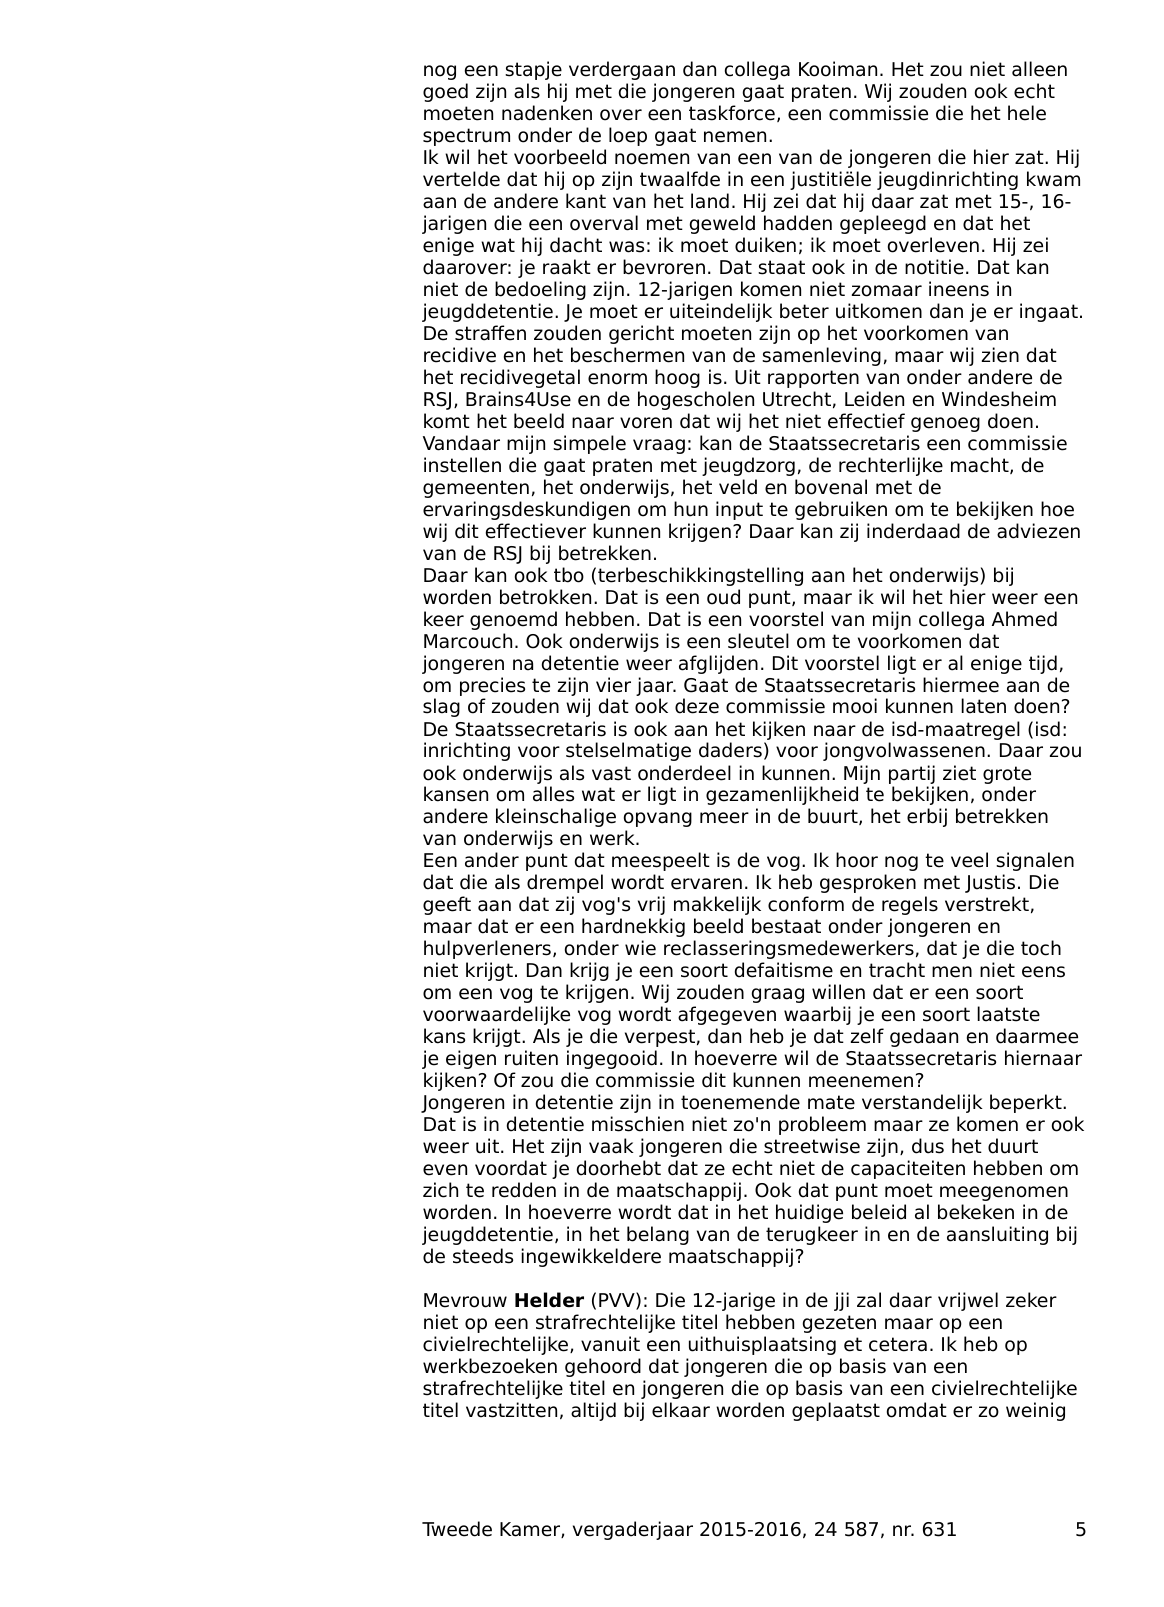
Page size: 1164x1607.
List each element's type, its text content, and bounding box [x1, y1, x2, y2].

text Daar kan ook tbo (terbeschikkingstelling aan het onderwijs) bij worden betrokken. Dat is een oud punt, maar ik wil het hier weer een keer genoemd hebben. Dat is een voorstel van mijn collega Ahmed Marcouch. Ook onderwijs is een sleutel om te voorkomen dat jongeren na detentie weer afglijden. Dit voorstel ligt er al enige tijd, om precies te zijn vier jaar. Gaat de Staatssecretaris hiermee aan de slag of zouden wij dat ook deze commissie mooi kunnen laten doen? De Staatssecretaris is ook aan het kijken naar de isd-maatregel (isd: inrichting voor stelselmatige daders) voor jongvolwassenen. Daar zou ook onderwijs als vast onderdeel in kunnen. Mijn partij ziet grote kansen om alles wat er ligt in gezamenlijkheid te bekijken, onder andere kleinschalige opvang meer in de buurt, het erbij betrekken van onderwijs en werk. [422, 564, 1087, 850]
text Ik wil het voorbeeld noemen van een van de jongeren die hier zat. Hij vertelde dat hij op zijn twaalfde in een justitiële jeugdinrichting kwam aan de andere kant van het land. Hij zei dat hij daar zat met 15-, 16-jarigen die een overval met geweld hadden gepleegd en dat het enige wat hij dacht was: ik moet duiken; ik moet overleven. Hij zei daarover: je raakt er bevroren. Dat staat ook in de notitie. Dat kan niet de bedoeling zijn. 12-jarigen komen niet zomaar ineens in jeugddetentie. Je moet er uiteindelijk beter uitkomen dan je er ingaat. De straffen zouden gericht moeten zijn op het voorkomen van recidive en het beschermen van de samenleving, maar wij zien dat het recidivegetal enorm hoog is. Uit rapporten van onder andere de RSJ, Brains4Use en de hogescholen Utrecht, Leiden en Windesheim komt het beeld naar voren dat wij het niet effectief genoeg doen. Vandaar mijn simpele vraag: kan de Staatssecretaris een commissie instellen die gaat praten met jeugdzorg, de rechterlijke macht, de gemeenten, het onderwijs, het veld en bovenal met de ervaringsdeskundigen om hun input te gebruiken om te bekijken hoe wij dit effectiever kunnen krijgen? Daar kan zij inderdaad de adviezen van de RSJ bij betrekken. [422, 147, 1087, 564]
text Mevrouw Helder (PVV): Die 12-jarige in de jji zal daar vrijwel zeker niet op een strafrechtelijke titel hebben gezeten maar op een civielrechtelijke, vanuit een uithuisplaatsing et cetera. Ik heb op werkbezoeken gehoord dat jongeren die op basis van een strafrechtelijke titel en jongeren die op basis van een civielrechtelijke titel vastzitten, altijd bij elkaar worden geplaatst omdat er zo weinig [422, 1290, 1087, 1422]
text nog een stapje verdergaan dan collega Kooiman. Het zou niet alleen goed zijn als hij met die jongeren gaat praten. Wij zouden ook echt moeten nadenken over een taskforce, een commissie die het hele spectrum onder de loep gaat nemen. [422, 59, 1087, 147]
text Jongeren in detentie zijn in toenemende mate verstandelijk beperkt. Dat is in detentie misschien niet zo'n probleem maar ze komen er ook weer uit. Het zijn vaak jongeren die streetwise zijn, dus het duurt even voordat je doorhebt dat ze echt niet de capaciteiten hebben om zich te redden in de maatschappij. Ook dat punt moet meegenomen worden. In hoeverre wordt dat in het huidige beleid al bekeken in de jeugddetentie, in het belang van de terugkeer in en de aansluiting bij de steeds ingewikkeldere maatschappij? [422, 1092, 1087, 1268]
text Een ander punt dat meespeelt is de vog. Ik hoor nog te veel signalen dat die als drempel wordt ervaren. Ik heb gesproken met Justis. Die geeft aan dat zij vog's vrij makkelijk conform de regels verstrekt, maar dat er een hardnekkig beeld bestaat onder jongeren en hulpverleners, onder wie reclasseringsmedewerkers, dat je die toch niet krijgt. Dan krijg je een soort defaitisme en tracht men niet eens om een vog te krijgen. Wij zouden graag willen dat er een soort voorwaardelijke vog wordt afgegeven waarbij je een soort laatste kans krijgt. Als je die verpest, dan heb je dat zelf gedaan en daarmee je eigen ruiten ingegooid. In hoeverre wil de Staatssecretaris hiernaar kijken? Of zou die commissie dit kunnen meenemen? [422, 850, 1087, 1092]
